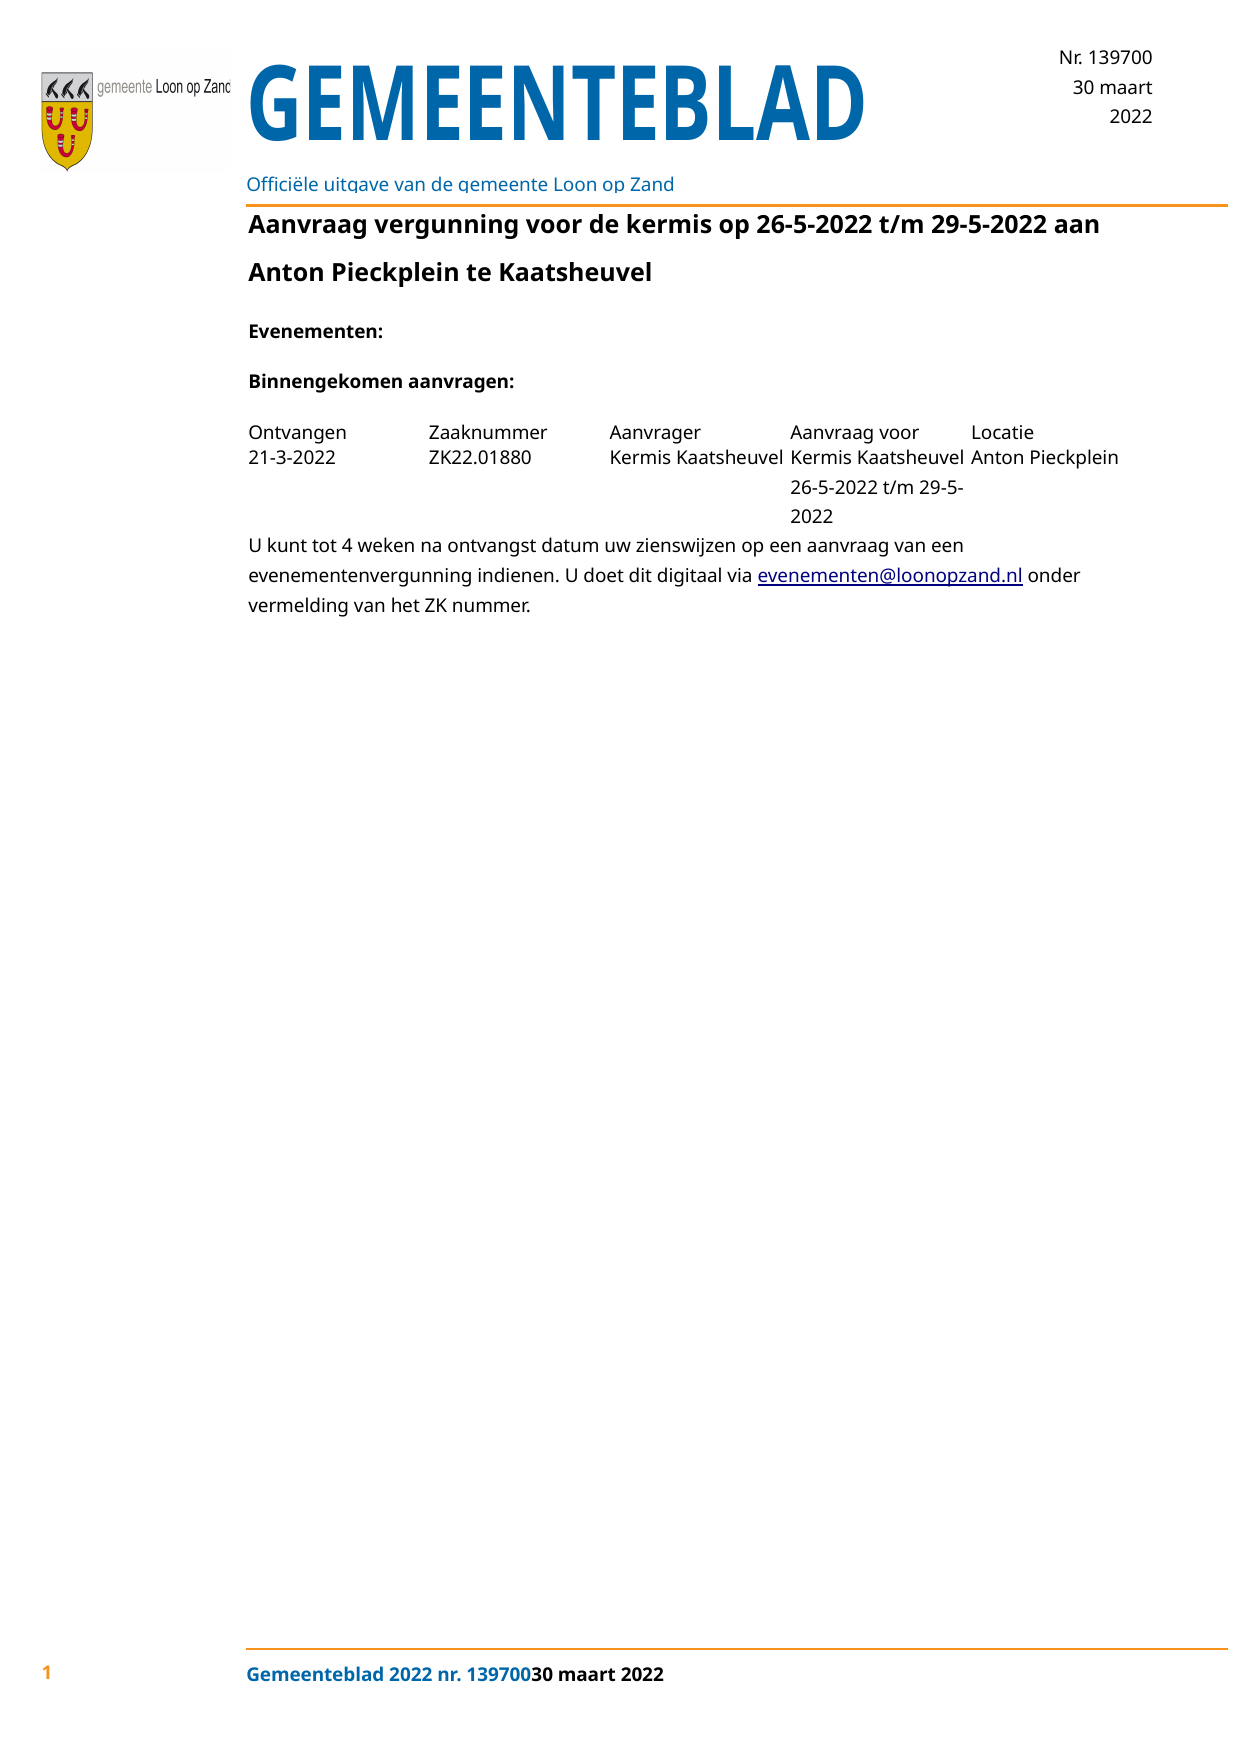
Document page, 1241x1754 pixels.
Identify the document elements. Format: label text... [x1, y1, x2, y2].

table_cell Kermis Kaatsheuvel [609, 445, 790, 529]
table_cell 21-3-2022 [248, 445, 429, 529]
table_header Aanvraag voor [790, 419, 971, 444]
text Binnengekomen aanvragen: [248, 368, 1152, 394]
table_header Zaaknummer [429, 419, 609, 444]
picture [41, 47, 231, 172]
text Evenementen: [248, 318, 1152, 344]
text Aanvraag vergunning voor de kermis op 26-5-2022 t/m 29-5-2022 aan Anton Pieckplein te Kaatsheuvel [248, 207, 1152, 288]
table_header Ontvangen [248, 419, 429, 444]
table_cell Kermis Kaatsheuvel 26-5-2022 t/m 29-5-2022 [790, 445, 971, 529]
text U kunt tot 4 weken na ontvangst datum uw zienswijzen op een aanvraag van een evenementenvergunning indienen. U doet dit digitaal via evenementen@loonopzand.nl onder vermelding van het ZK nummer. [248, 533, 1152, 618]
table_cell ZK22.01880 [429, 445, 609, 529]
table_cell Anton Pieckplein [971, 445, 1152, 529]
table_header Locatie [971, 419, 1152, 444]
table_header Aanvrager [609, 419, 790, 444]
